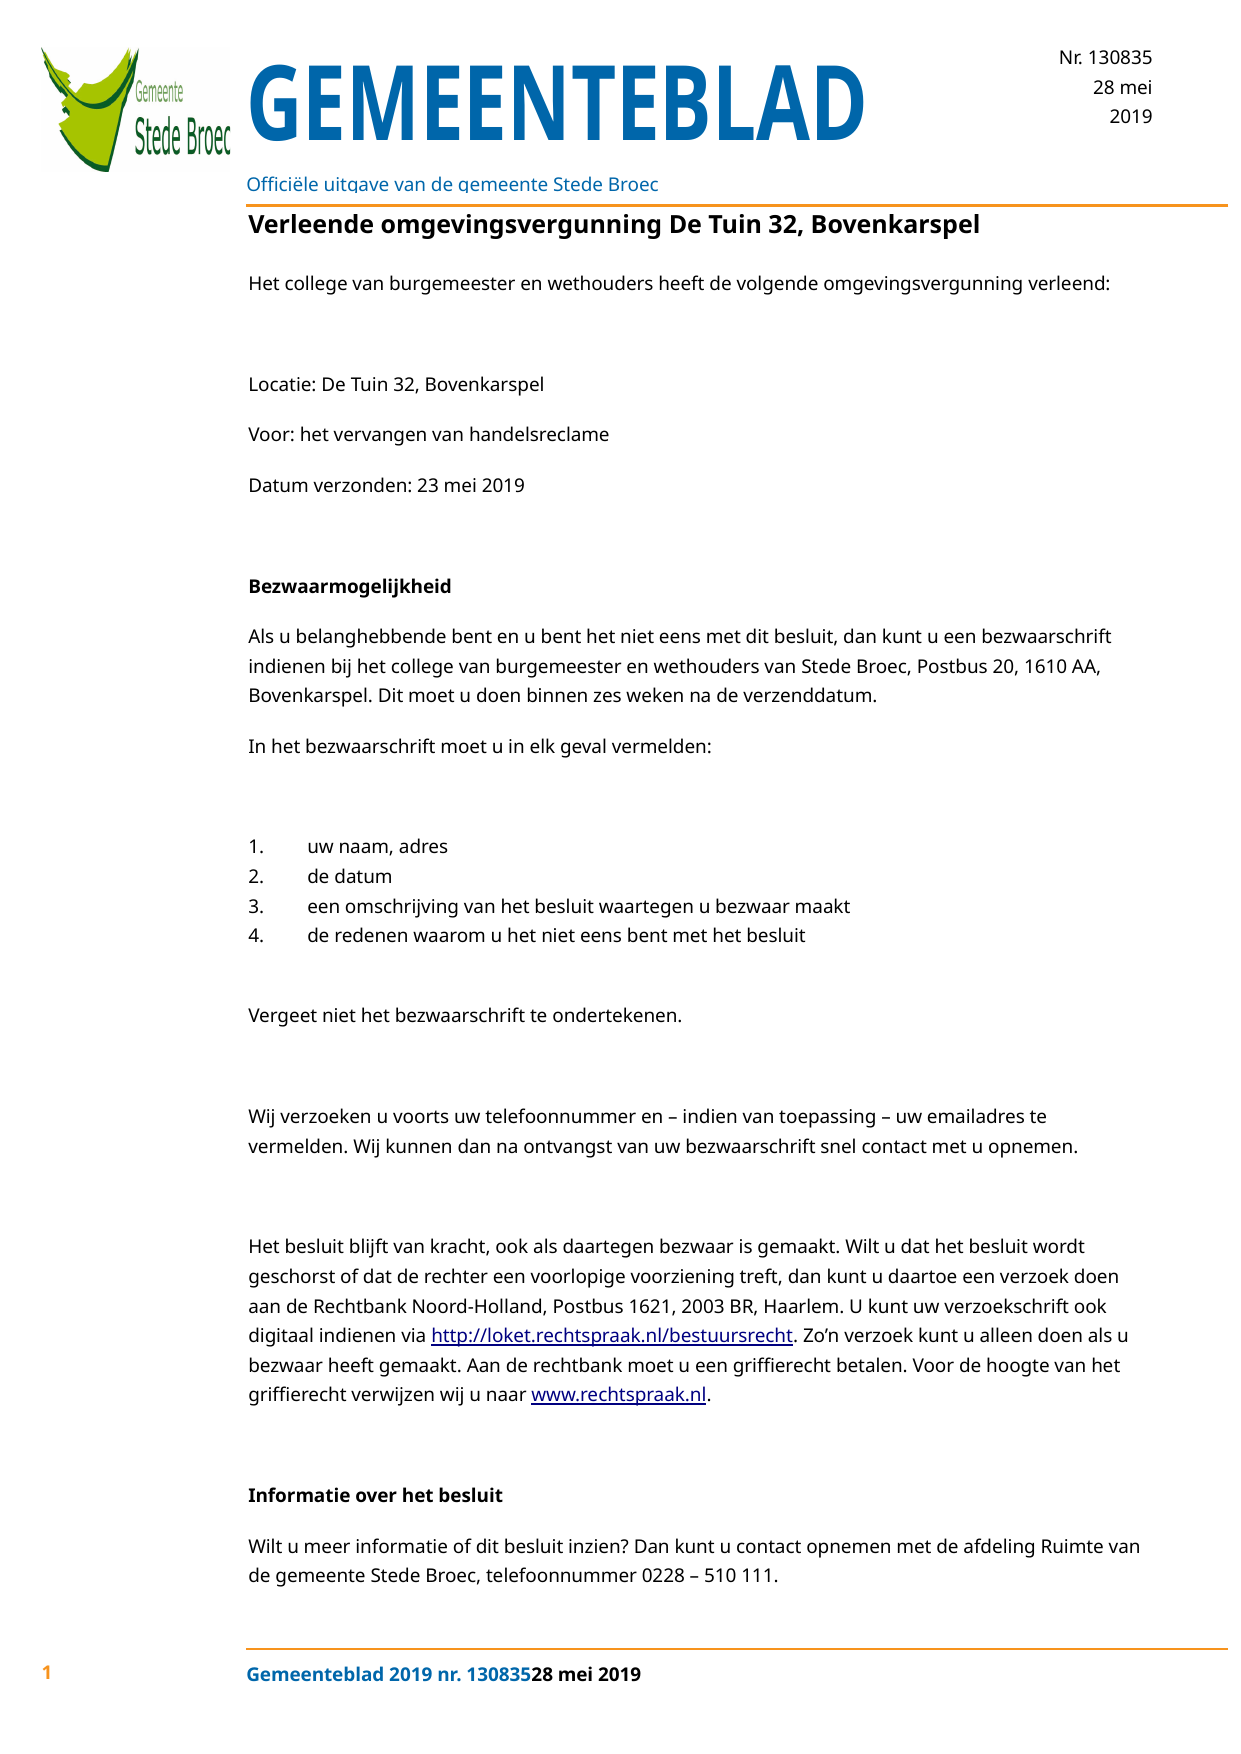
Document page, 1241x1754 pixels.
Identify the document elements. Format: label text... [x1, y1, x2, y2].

text Wij verzoeken u voorts uw telefoonnummer en – indien van toepassing – uw emailadres te vermelden. Wij kunnen dan na ontvangst van uw bezwaarschrift snel contact met u opnemen. [248, 1103, 1152, 1158]
text Informatie over het besluit [248, 1482, 1152, 1508]
text Datum verzonden: 23 mei 2019 [248, 472, 1152, 498]
text Wilt u meer informatie of dit besluit inzien? Dan kunt u contact opnemen met de afdeling Ruimte van de gemeente Stede Broec, telefoonnummer 0228 – 510 111. [248, 1533, 1152, 1588]
list een omschrijving van het besluit waartegen u bezwaar maakt [248, 893, 1152, 918]
text Verleende omgevingsvergunning De Tuin 32, Bovenkarspel [248, 207, 1152, 241]
list de redenen waarom u het niet eens bent met het besluit [248, 922, 1152, 948]
text Het besluit blijft van kracht, ook als daartegen bezwaar is gemaakt. Wilt u dat het besluit wordt geschorst of dat de rechter een voorlopige voorziening treft, dan kunt u daartoe een verzoek doen aan de Rechtbank Noord-Holland, Postbus 1621, 2003 BR, Haarlem. U kunt uw verzoekschrift ook digitaal indienen via http://loket.rechtspraak.nl/bestuursrecht. Zo’n verzoek kunt u alleen doen als u bezwaar heeft gemaakt. Aan de rechtbank moet u een griffierecht betalen. Voor de hoogte van het griffierecht verwijzen wij u naar www.rechtspraak.nl. [248, 1234, 1152, 1407]
list uw naam, adres [248, 834, 1152, 859]
text Locatie: De Tuin 32, Bovenkarspel [248, 371, 1152, 397]
picture [41, 47, 231, 172]
text Vergeet niet het bezwaarschrift te ondertekenen. [248, 1002, 1152, 1028]
list de datum [248, 863, 1152, 889]
text Voor: het vervangen van handelsreclame [248, 422, 1152, 447]
text In het bezwaarschrift moet u in elk geval vermelden: [248, 733, 1152, 758]
text Bezwaarmogelijkheid [248, 573, 1152, 598]
text Als u belanghebbende bent en u bent het niet eens met dit besluit, dan kunt u een bezwaarschrift indienen bij het college van burgemeester en wethouders van Stede Broec, Postbus 20, 1610 AA, Bovenkarspel. Dit moet u doen binnen zes weken na de verzenddatum. [248, 623, 1152, 708]
text Het college van burgemeester en wethouders heeft de volgende omgevingsvergunning verleend: [248, 270, 1152, 296]
